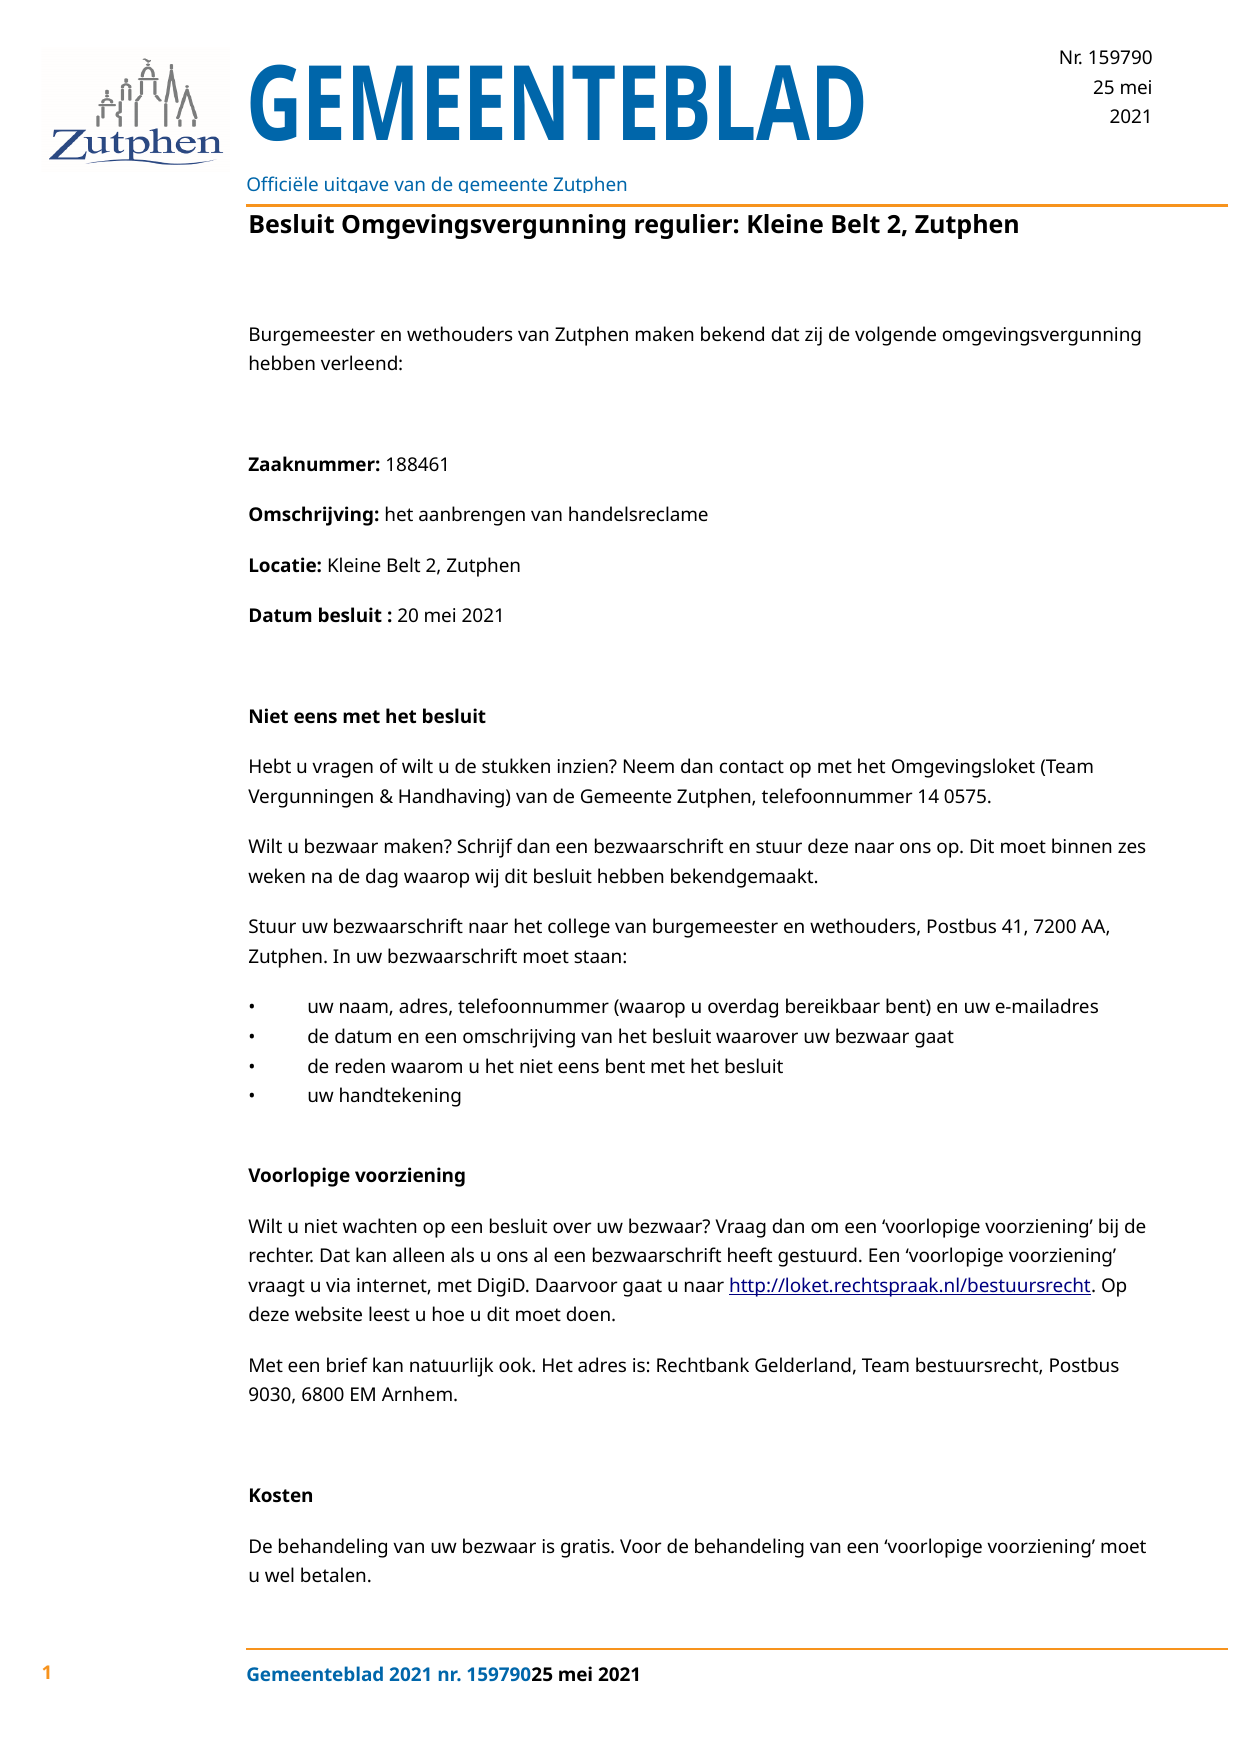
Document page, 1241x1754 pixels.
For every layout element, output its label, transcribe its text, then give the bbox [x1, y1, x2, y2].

text Met een brief kan natuurlijk ook. Het adres is: Rechtbank Gelderland, Team bestuursrecht, Postbus 9030, 6800 EM Arnhem. [248, 1352, 1152, 1407]
list uw naam, adres, telefoonnummer (waarop u overdag bereikbaar bent) en uw e-mailadres [248, 994, 1152, 1019]
text De behandeling van uw bezwaar is gratis. Voor de behandeling van een ‘voorlopige voorziening’ moet u wel betalen. [248, 1533, 1152, 1588]
list uw handtekening [248, 1082, 1152, 1108]
text Niet eens met het besluit [248, 703, 1152, 729]
text Hebt u vragen of wilt u de stukken inzien? Neem dan contact op met het Omgevingsloket (Team Vergunningen & Handhaving) van de Gemeente Zutphen, telefoonnummer 14 0575. [248, 754, 1152, 809]
list de reden waarom u het niet eens bent met het besluit [248, 1053, 1152, 1078]
text Besluit Omgevingsvergunning regulier: Kleine Belt 2, Zutphen [248, 207, 1152, 241]
text Voorlopige voorziening [248, 1162, 1152, 1188]
text Locatie: Kleine Belt 2, Zutphen [248, 552, 1152, 578]
text Kosten [248, 1482, 1152, 1508]
list de datum en een omschrijving van het besluit waarover uw bezwaar gaat [248, 1023, 1152, 1049]
text Omschrijving: het aanbrengen van handelsreclame [248, 502, 1152, 527]
text Wilt u bezwaar maken? Schrijf dan een bezwaarschrift en stuur deze naar ons op. Dit moet binnen zes weken na de dag waarop wij dit besluit hebben bekendgemaakt. [248, 834, 1152, 889]
text Stuur uw bezwaarschrift naar het college van burgemeester en wethouders, Postbus 41, 7200 AA, Zutphen. In uw bezwaarschrift moet staan: [248, 914, 1152, 969]
picture [41, 47, 231, 172]
text Zaaknummer: 188461 [248, 451, 1152, 477]
text Datum besluit : 20 mei 2021 [248, 602, 1152, 628]
text Wilt u niet wachten op een besluit over uw bezwaar? Vraag dan om een ‘voorlopige voorziening’ bij de rechter. Dat kan alleen als u ons al een bezwaarschrift heeft gestuurd. Een ‘voorlopige voorziening’ vraagt u via internet, met DigiD. Daarvoor gaat u naar http://loket.rechtspraak.nl/bestuursrecht. Op deze website leest u hoe u dit moet doen. [248, 1213, 1152, 1327]
text Burgemeester en wethouders van Zutphen maken bekend dat zij de volgende omgevingsvergunning hebben verleend: [248, 321, 1152, 376]
